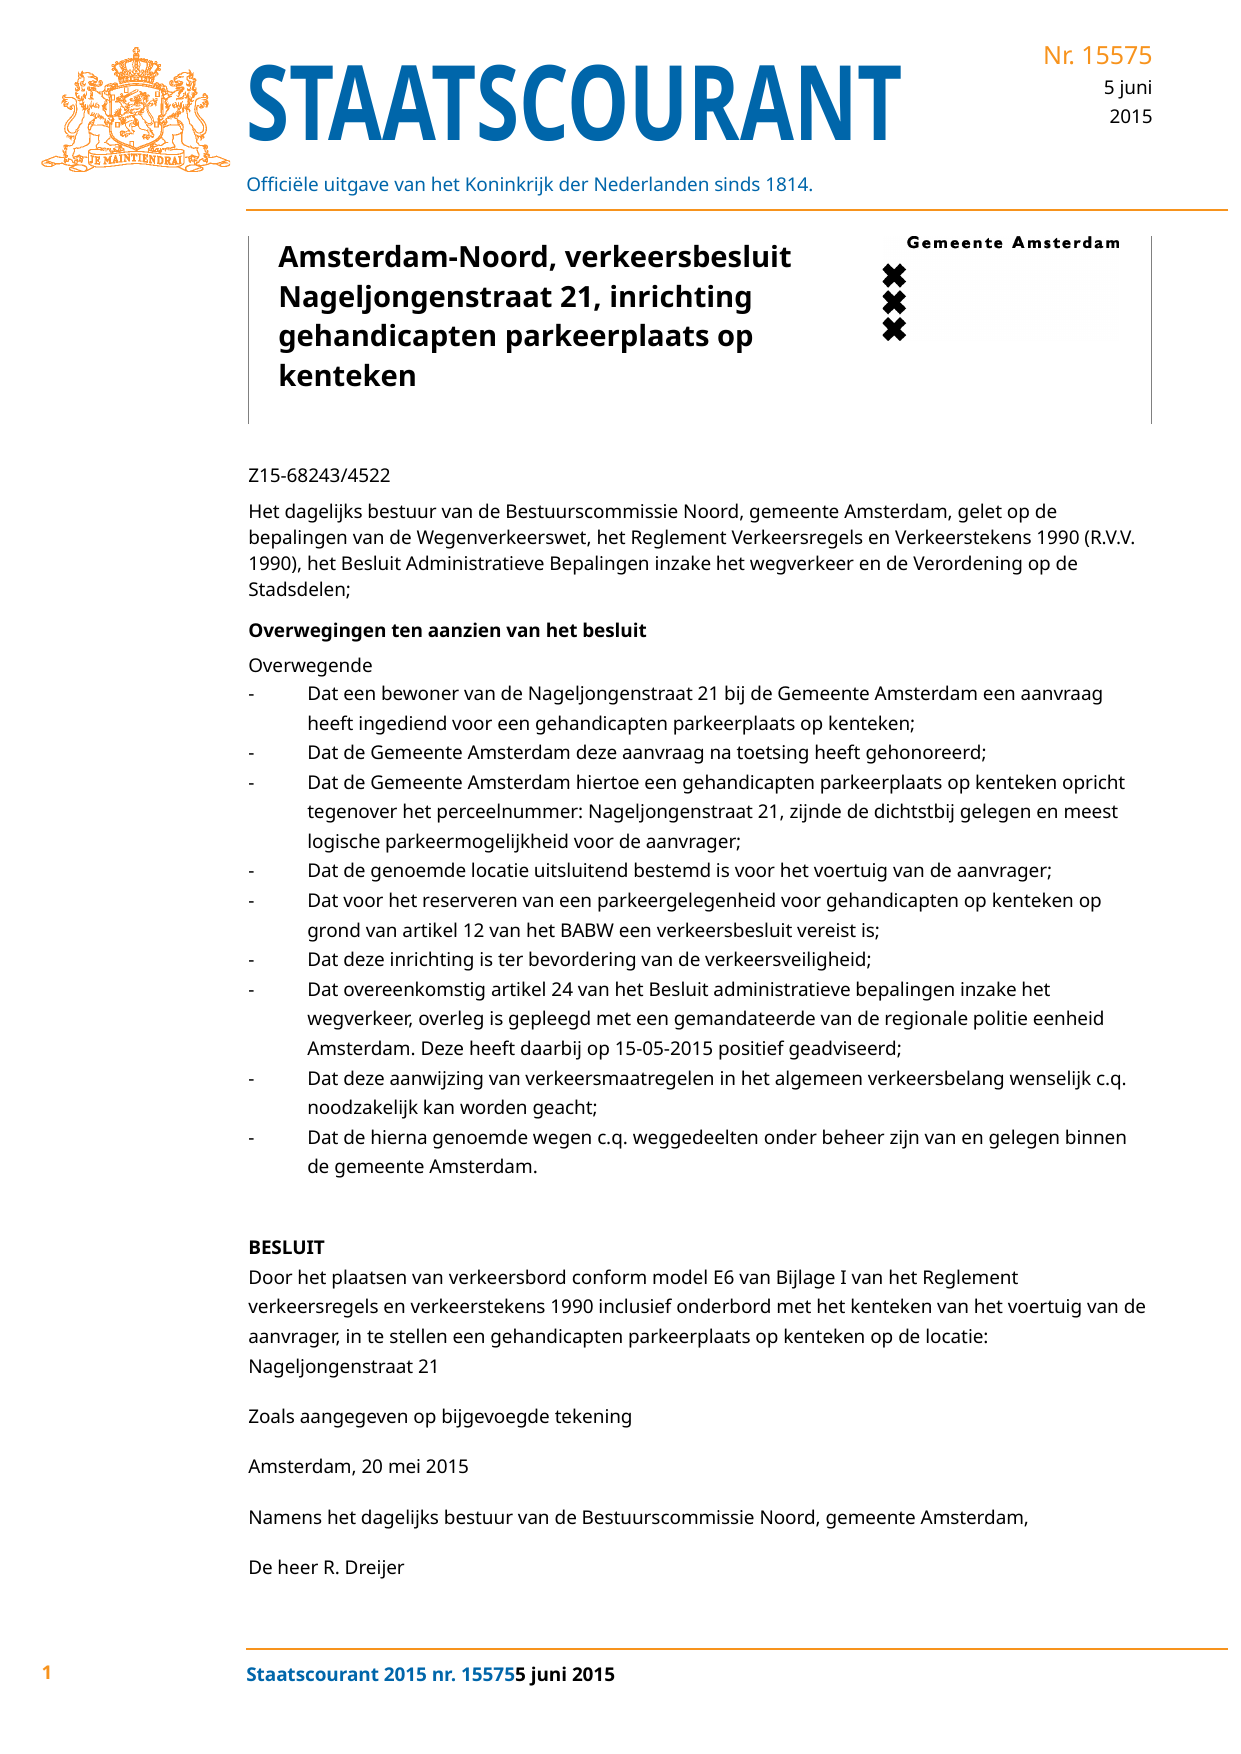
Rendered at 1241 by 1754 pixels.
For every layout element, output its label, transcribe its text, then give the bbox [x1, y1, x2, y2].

list Dat een bewoner van de Nageljongenstraat 21 bij de Gemeente Amsterdam een aanvraag heeft ingediend voor een gehandicapten parkeerplaats op kenteken; [248, 680, 1152, 735]
list Dat voor het reserveren van een parkeergelegenheid voor gehandicapten op kenteken op grond van artikel 12 van het BABW een verkeersbesluit vereist is; [248, 887, 1152, 942]
table_header [850, 236, 1151, 424]
list Dat de hierna genoemde wegen c.q. weggedeelten onder beheer zijn van en gelegen binnen de gemeente Amsterdam. [248, 1124, 1152, 1179]
text Overwegende [248, 652, 1152, 677]
list Dat de Gemeente Amsterdam deze aanvraag na toetsing heeft gehonoreerd; [248, 739, 1152, 765]
text Het dagelijks bestuur van de Bestuurscommissie Noord, gemeente Amsterdam, gelet op de bepalingen van de Wegenverkeerswet, het Reglement Verkeersregels en Verkeerstekens 1990 (R.V.V. 1990), het Besluit Administratieve Bepalingen inzake het wegverkeer en de Verordening op de Stadsdelen; [248, 499, 1152, 602]
text Namens het dagelijks bestuur van de Bestuurscommissie Noord, gemeente Amsterdam, [248, 1504, 1152, 1530]
text BESLUIT [248, 1234, 1152, 1260]
text Zoals aangegeven op bijgevoegde tekening [248, 1403, 1152, 1429]
list Dat de genoemde locatie uitsluitend bestemd is voor het voertuig van de aanvrager; [248, 858, 1152, 883]
picture [41, 47, 231, 172]
list Dat deze inrichting is ter bevordering van de verkeersveiligheid; [248, 946, 1152, 972]
list Dat de Gemeente Amsterdam hiertoe een gehandicapten parkeerplaats op kenteken opricht tegenover het perceelnummer: Nageljongenstraat 21, zijnde de dichtstbij gelegen en meest logische parkeermogelijkheid voor de aanvrager; [248, 769, 1152, 854]
text Z15-68243/4522 [248, 462, 1152, 488]
table_header Amsterdam-Noord, verkeersbesluit Nageljongenstraat 21, inrichting gehandicapten parkeerplaats op kenteken [249, 236, 850, 424]
list Dat overeenkomstig artikel 24 van het Besluit administratieve bepalingen inzake het wegverkeer, overleg is gepleegd met een gemandateerde van de regionale politie eenheid Amsterdam. Deze heeft daarbij op 15-05-2015 positief geadviseerd; [248, 976, 1152, 1061]
picture [882, 236, 1119, 341]
text De heer R. Dreijer [248, 1554, 1152, 1580]
text Door het plaatsen van verkeersbord conform model E6 van Bijlage I van het Reglement verkeersregels en verkeerstekens 1990 inclusief onderbord met het kenteken van het voertuig van de aanvrager, in te stellen een gehandicapten parkeerplaats op kenteken op de locatie: Nageljongenstraat 21 [248, 1264, 1152, 1378]
list Dat deze aanwijzing van verkeersmaatregelen in het algemeen verkeersbelang wenselijk c.q. noodzakelijk kan worden geacht; [248, 1065, 1152, 1120]
text Overwegingen ten aanzien van het besluit [248, 618, 1152, 643]
text Amsterdam, 20 mei 2015 [248, 1454, 1152, 1479]
